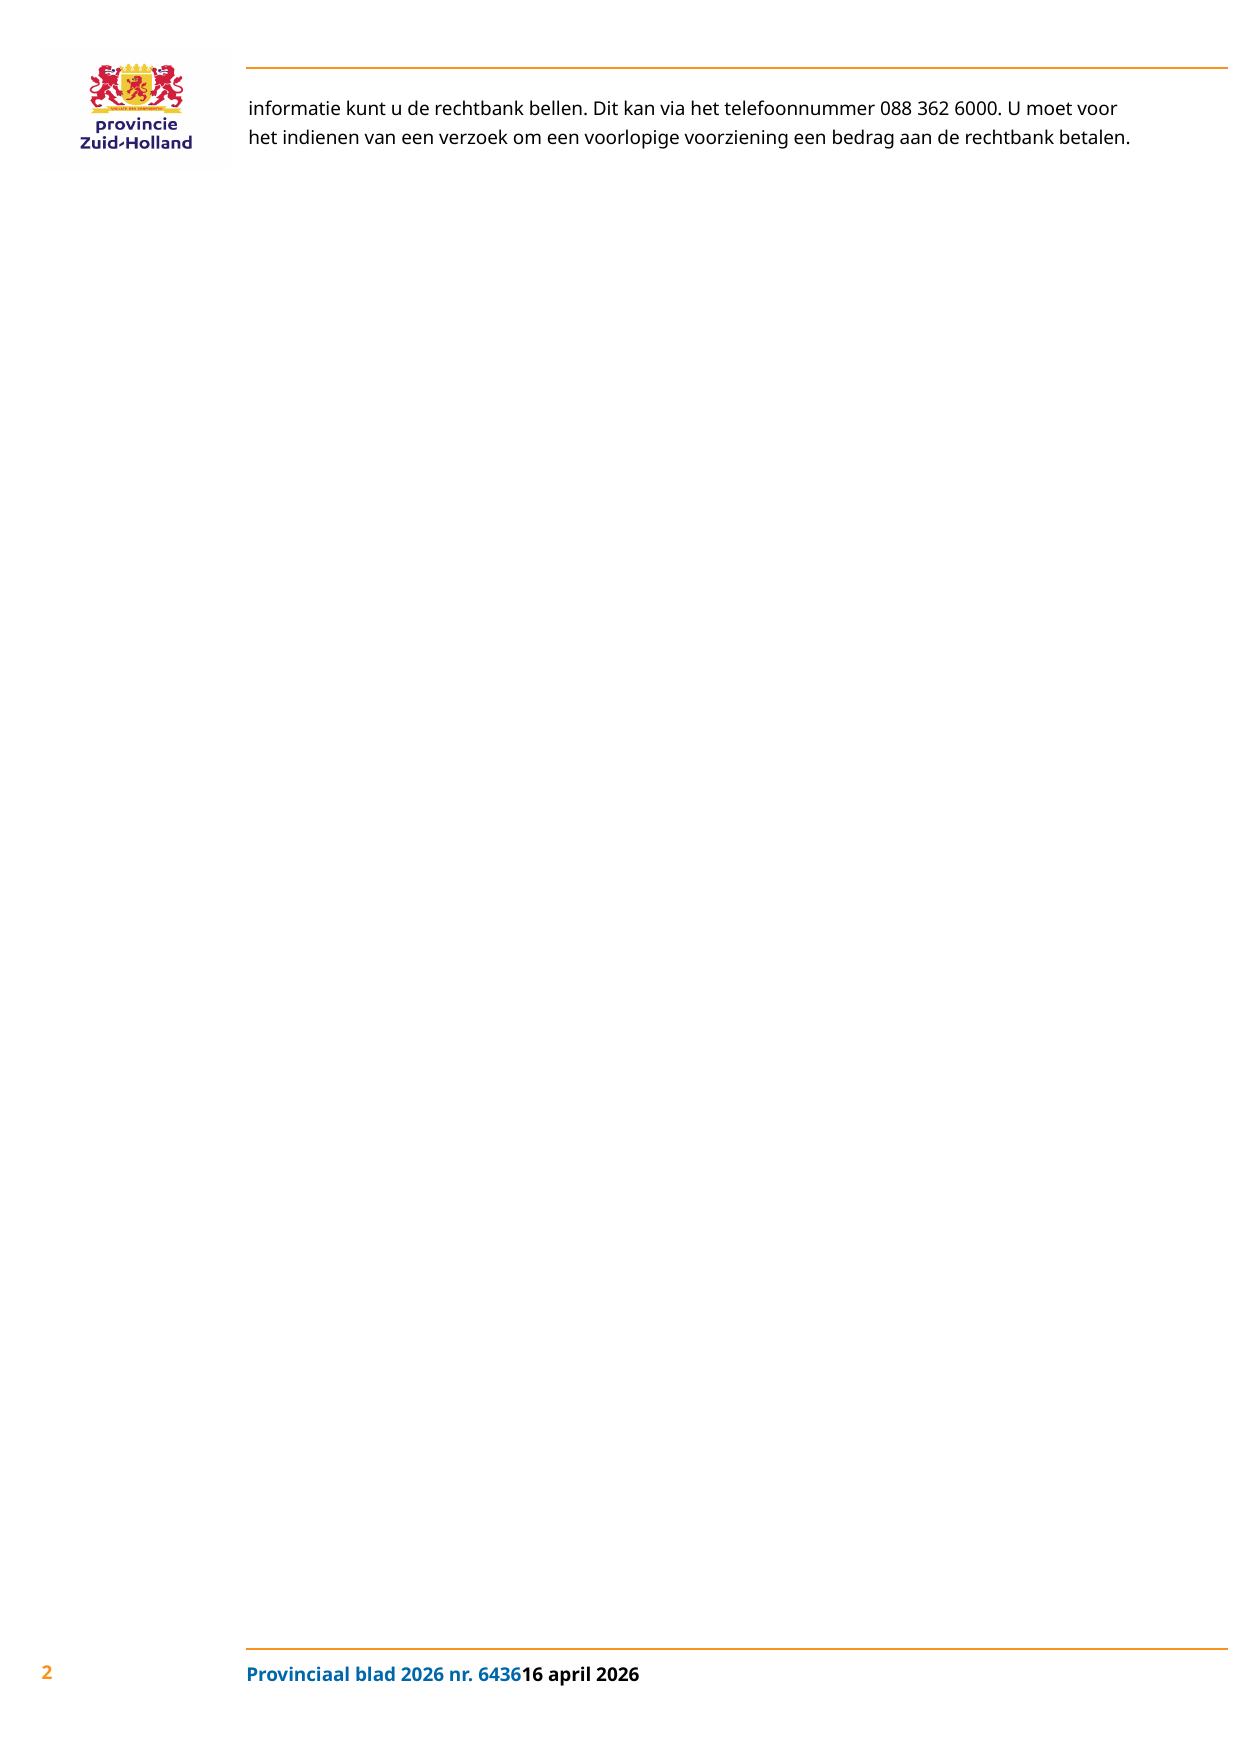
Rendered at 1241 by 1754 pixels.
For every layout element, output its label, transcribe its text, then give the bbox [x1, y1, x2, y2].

text informatie kunt u de rechtbank bellen. Dit kan via het telefoonnummer 088 362 6000. U moet voor het indienen van een verzoek om een voorlopige voorziening een bedrag aan de rechtbank betalen. [248, 95, 1152, 150]
picture [41, 47, 231, 172]
